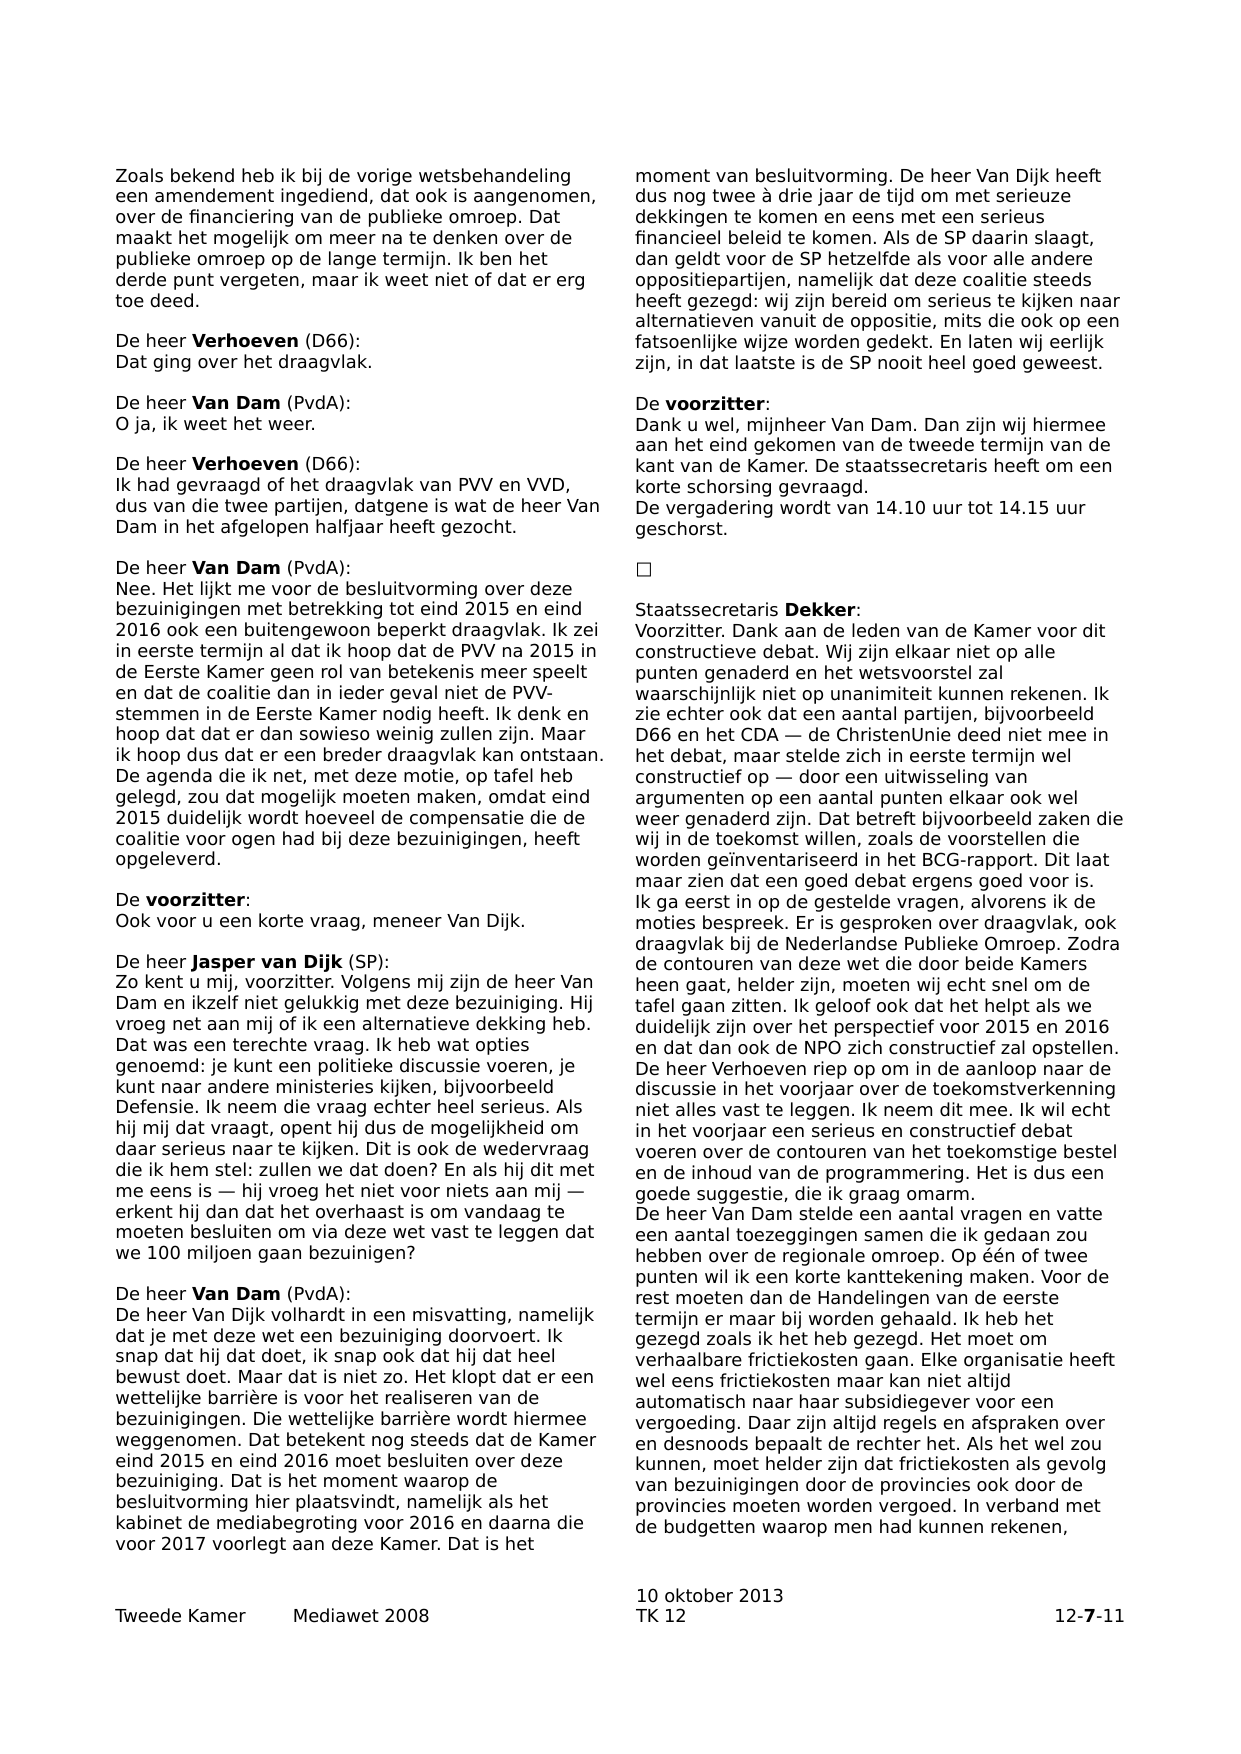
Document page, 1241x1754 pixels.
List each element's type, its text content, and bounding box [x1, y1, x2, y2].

text O ja, ik weet het weer. [115, 413, 605, 434]
text Ik ga eerst in op de gestelde vragen, alvorens ik de moties bespreek. Er is gesproken over draagvlak, ook draagvlak bij de Nederlandse Publieke Omroep. Zodra de contouren van deze wet die door beide Kamers heen gaat, helder zijn, moeten wij echt snel om de tafel gaan zitten. Ik geloof ook dat het helpt als we duidelijk zijn over het perspectief voor 2015 en 2016 en dat dan ook de NPO zich constructief zal opstellen. [635, 892, 1125, 1058]
text Voorzitter. Dank aan de leden van de Kamer voor dit constructieve debat. Wij zijn elkaar niet op alle punten genaderd en het wetsvoorstel zal waarschijnlijk niet op unanimiteit kunnen rekenen. Ik zie echter ook dat een aantal partijen, bijvoorbeeld D66 en het CDA — de ChristenUnie deed niet mee in het debat, maar stelde zich in eerste termijn wel constructief op — door een uitwisseling van argumenten op een aantal punten elkaar ook wel weer genaderd zijn. Dat betreft bijvoorbeeld zaken die wij in de toekomst willen, zoals de voorstellen die worden geïnventariseerd in het BCG-rapport. Dit laat maar zien dat een goed debat ergens goed voor is. [635, 621, 1125, 892]
text Dank u wel, mijnheer Van Dam. Dan zijn wij hiermee aan het eind gekomen van de tweede termijn van de kant van de Kamer. De staatssecretaris heeft om een korte schorsing gevraagd. [635, 414, 1125, 498]
text De heer Verhoeven (D66): [115, 454, 605, 475]
text De vergadering wordt van 14.10 uur tot 14.15 uur geschorst. [635, 498, 1125, 539]
text Ook voor u een korte vraag, meneer Van Dijk. [115, 911, 605, 931]
text Staatssecretaris Dekker: [635, 600, 1125, 621]
text De heer Verhoeven riep op om in de aanloop naar de discussie in het voorjaar over de toekomstverkenning niet alles vast te leggen. Ik neem dit mee. Ik wil echt in het voorjaar een serieus en constructief debat voeren over de contouren van het toekomstige bestel en de inhoud van de programmering. Het is dus een goede suggestie, die ik graag omarm. [635, 1058, 1125, 1204]
text Nee. Het lijkt me voor de besluitvorming over deze bezuinigingen met betrekking tot eind 2015 en eind 2016 ook een buitengewoon beperkt draagvlak. Ik zei in eerste termijn al dat ik hoop dat de PVV na 2015 in de Eerste Kamer geen rol van betekenis meer speelt en dat de coalitie dan in ieder geval niet de PVV-stemmen in de Eerste Kamer nodig heeft. Ik denk en hoop dat dat er dan sowieso weinig zullen zijn. Maar ik hoop dus dat er een breder draagvlak kan ontstaan. De agenda die ik net, met deze motie, op tafel heb gelegd, zou dat mogelijk moeten maken, omdat eind 2015 duidelijk wordt hoeveel de compensatie die de coalitie voor ogen had bij deze bezuinigingen, heeft opgeleverd. [115, 578, 605, 870]
text moment van besluitvorming. De heer Van Dijk heeft dus nog twee à drie jaar de tijd om met serieuze dekkingen te komen en eens met een serieus financieel beleid te komen. Als de SP daarin slaagt, dan geldt voor de SP hetzelfde als voor alle andere oppositiepartijen, namelijk dat deze coalitie steeds heeft gezegd: wij zijn bereid om serieus te kijken naar alternatieven vanuit de oppositie, mits die ook op een fatsoenlijke wijze worden gedekt. En laten wij eerlijk zijn, in dat laatste is de SP nooit heel goed geweest. [635, 165, 1125, 374]
text Ik had gevraagd of het draagvlak van PVV en VVD, dus van die twee partijen, datgene is wat de heer Van Dam in het afgelopen halfjaar heeft gezocht. [115, 475, 605, 537]
text Zo kent u mij, voorzitter. Volgens mij zijn de heer Van Dam en ikzelf niet gelukkig met deze bezuiniging. Hij vroeg net aan mij of ik een alternatieve dekking heb. Dat was een terechte vraag. Ik heb wat opties genoemd: je kunt een politieke discussie voeren, je kunt naar andere ministeries kijken, bijvoorbeeld Defensie. Ik neem die vraag echter heel serieus. Als hij mij dat vraagt, opent hij dus de mogelijkheid om daar serieus naar te kijken. Dit is ook de wedervraag die ik hem stel: zullen we dat doen? En als hij dit met me eens is — hij vroeg het niet voor niets aan mij — erkent hij dan dat het overhaast is om vandaag te moeten besluiten om via deze wet vast te leggen dat we 100 miljoen gaan bezuinigen? [115, 972, 605, 1264]
text ⬜ [635, 559, 1125, 580]
text De heer Van Dam (PvdA): [115, 557, 605, 578]
text Dat ging over het draagvlak. [115, 352, 605, 373]
text Zoals bekend heb ik bij de vorige wetsbehandeling een amendement ingediend, dat ook is aangenomen, over de financiering van de publieke omroep. Dat maakt het mogelijk om meer na te denken over de publieke omroep op de lange termijn. Ik ben het derde punt vergeten, maar ik weet niet of dat er erg toe deed. [115, 165, 605, 311]
text De heer Van Dam stelde een aantal vragen en vatte een aantal toezeggingen samen die ik gedaan zou hebben over de regionale omroep. Op één of twee punten wil ik een korte kanttekening maken. Voor de rest moeten dan de Handelingen van de eerste termijn er maar bij worden gehaald. Ik heb het gezegd zoals ik het heb gezegd. Het moet om verhaalbare frictiekosten gaan. Elke organisatie heeft wel eens frictiekosten maar kan niet altijd automatisch naar haar subsidiegever voor een vergoeding. Daar zijn altijd regels en afspraken over en desnoods bepaalt de rechter het. Als het wel zou kunnen, moet helder zijn dat frictiekosten als gevolg van bezuinigingen door de provincies ook door de provincies moeten worden vergoed. In verband met de budgetten waarop men had kunnen rekenen, [635, 1204, 1125, 1537]
text De heer Verhoeven (D66): [115, 331, 605, 352]
text De heer Van Dam (PvdA): [115, 393, 605, 413]
text De heer Van Dam (PvdA): [115, 1284, 605, 1304]
text De heer Van Dijk volhardt in een misvatting, namelijk dat je met deze wet een bezuiniging doorvoert. Ik snap dat hij dat doet, ik snap ook dat hij dat heel bewust doet. Maar dat is niet zo. Het klopt dat er een wettelijke barrière is voor het realiseren van de bezuinigingen. Die wettelijke barrière wordt hiermee weggenomen. Dat betekent nog steeds dat de Kamer eind 2015 en eind 2016 moet besluiten over deze bezuiniging. Dat is het moment waarop de besluitvorming hier plaatsvindt, namelijk als het kabinet de mediabegroting voor 2016 en daarna die voor 2017 voorlegt aan deze Kamer. Dat is het [115, 1304, 605, 1554]
text De voorzitter: [115, 890, 605, 911]
text De voorzitter: [635, 394, 1125, 414]
text De heer Jasper van Dijk (SP): [115, 951, 605, 972]
